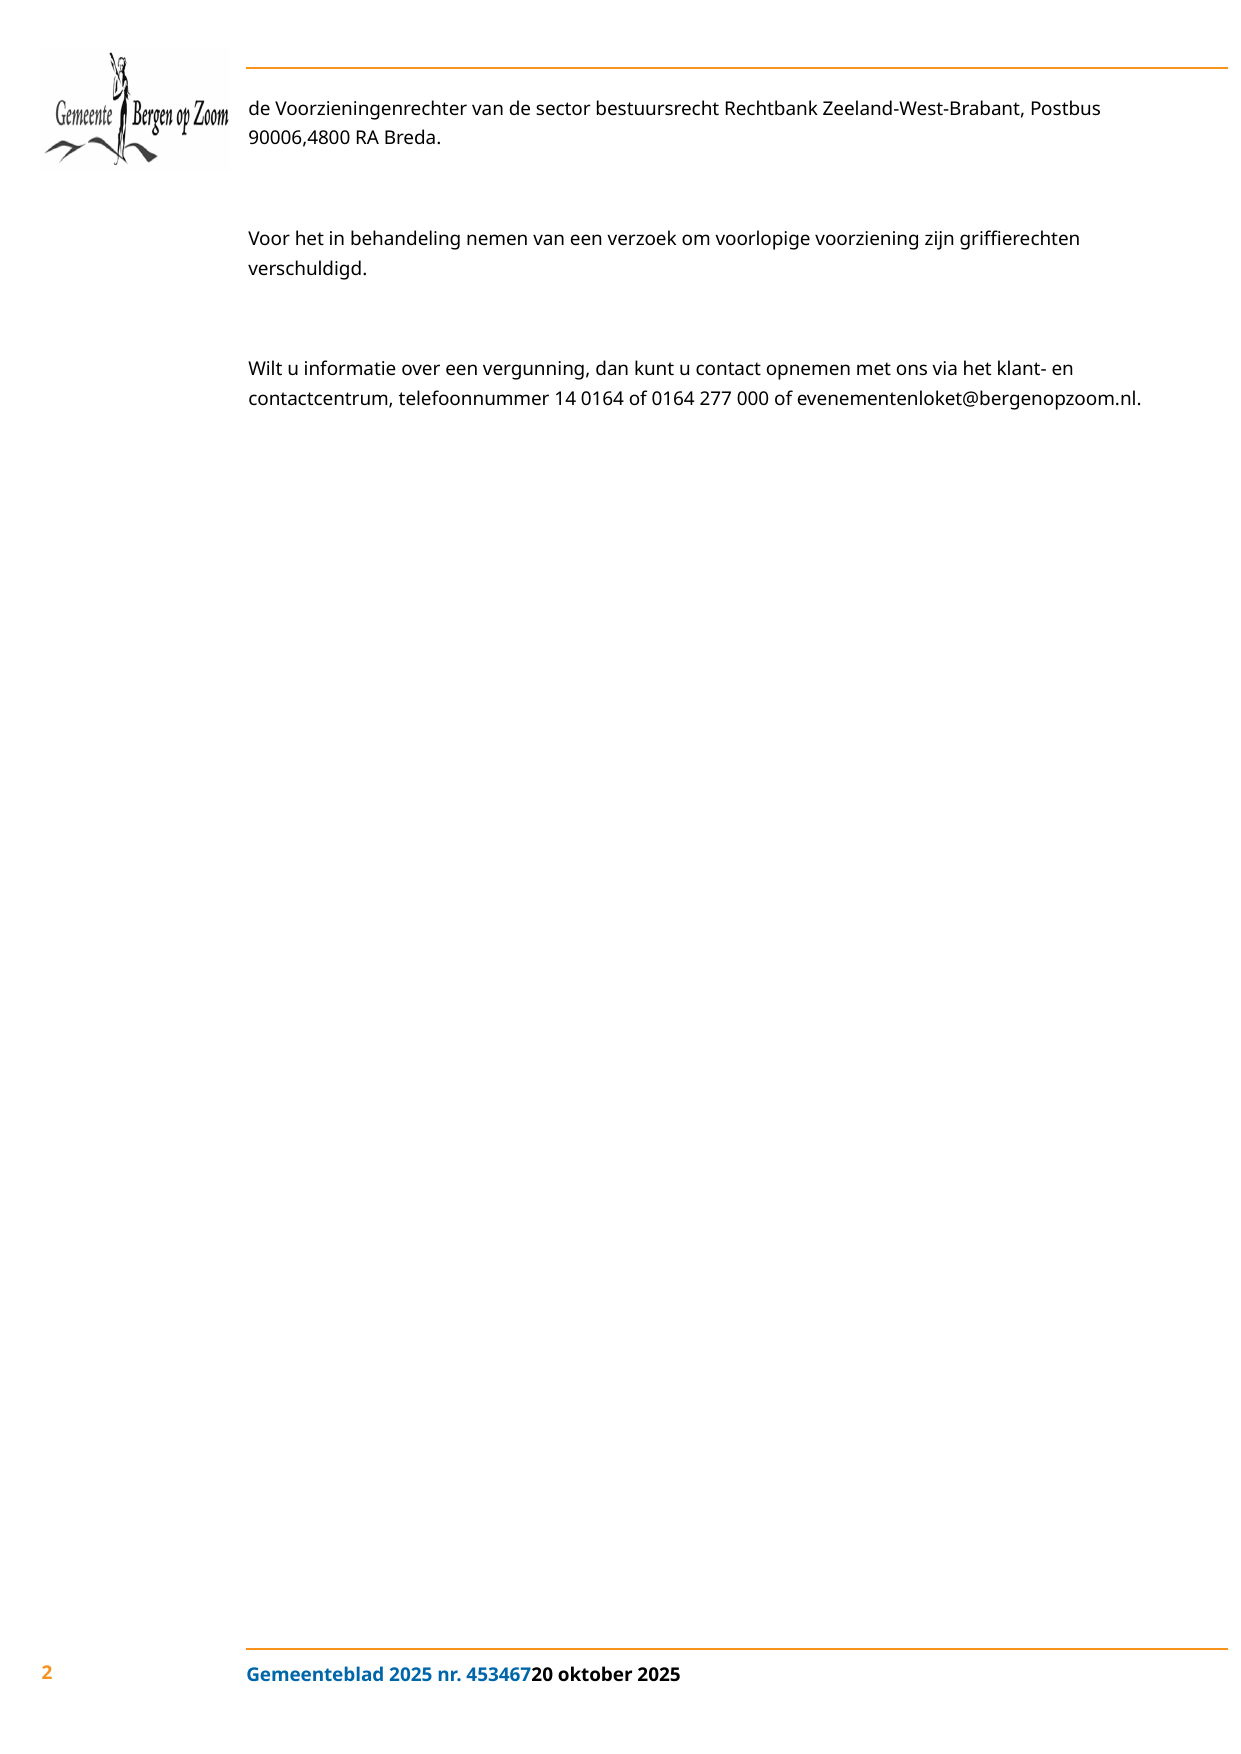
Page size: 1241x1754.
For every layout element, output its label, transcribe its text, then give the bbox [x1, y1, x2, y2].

text de Voorzieningenrechter van de sector bestuursrecht Rechtbank Zeeland-West-Brabant, Postbus 90006,4800 RA Breda. [248, 95, 1152, 150]
picture [41, 47, 231, 172]
text Wilt u informatie over een vergunning, dan kunt u contact opnemen met ons via het klant- en contactcentrum, telefoonnummer 14 0164 of 0164 277 000 of evenementenloket@bergenopzoom.nl. [248, 356, 1152, 411]
text Voor het in behandeling nemen van een verzoek om voorlopige voorziening zijn griffierechten verschuldigd. [248, 225, 1152, 281]
